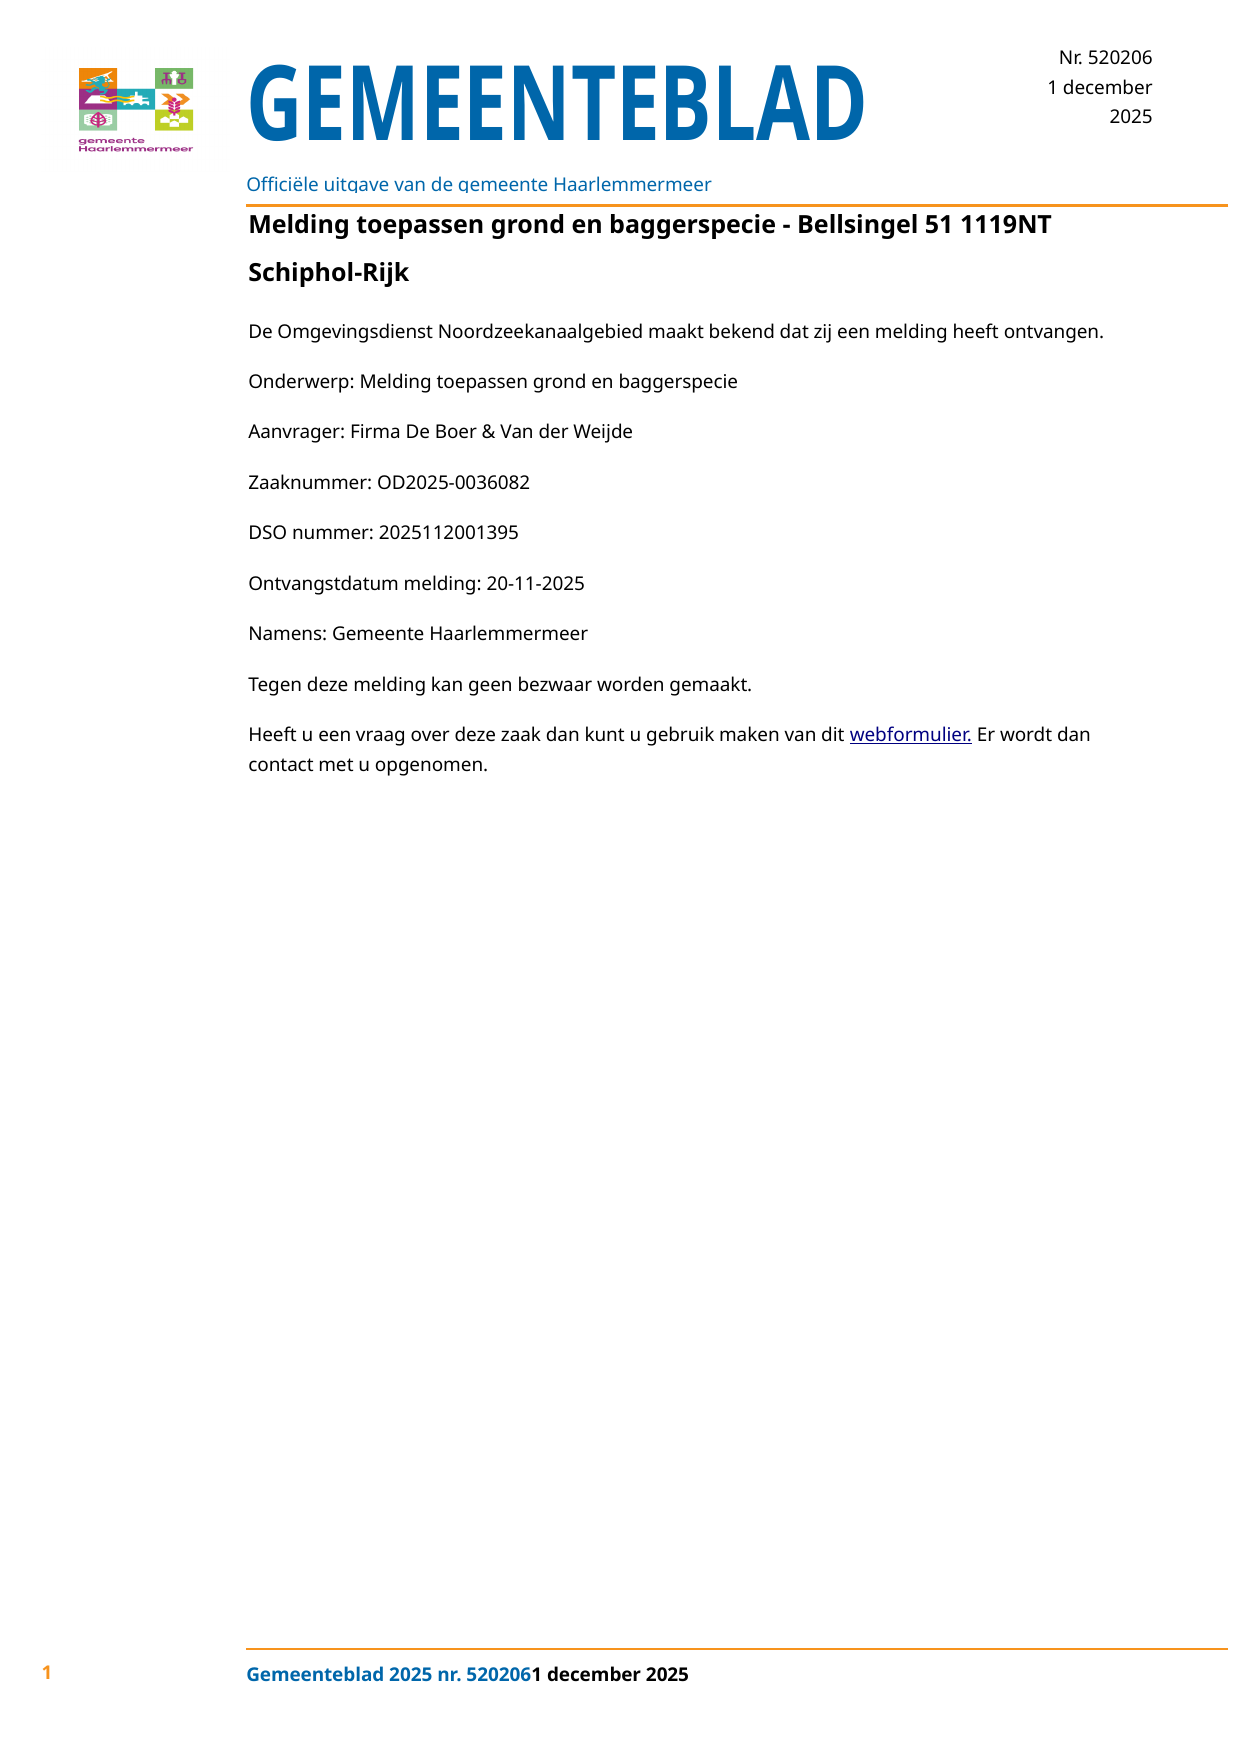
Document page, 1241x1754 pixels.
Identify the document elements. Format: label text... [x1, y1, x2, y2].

picture [41, 47, 231, 172]
text Aanvrager: Firma De Boer & Van der Weijde [248, 419, 1152, 444]
text Ontvangstdatum melding: 20-11-2025 [248, 570, 1152, 596]
text Tegen deze melding kan geen bezwaar worden gemaakt. [248, 671, 1152, 697]
text Zaaknummer: OD2025-0036082 [248, 469, 1152, 495]
text Melding toepassen grond en baggerspecie - Bellsingel 51 1119NT Schiphol-Rijk [248, 207, 1152, 288]
text Namens: Gemeente Haarlemmermeer [248, 620, 1152, 646]
text De Omgevingsdienst Noordzeekanaalgebied maakt bekend dat zij een melding heeft ontvangen. [248, 318, 1152, 344]
text Onderwerp: Melding toepassen grond en baggerspecie [248, 368, 1152, 394]
text Heeft u een vraag over deze zaak dan kunt u gebruik maken van dit webformulier. Er wordt dan contact met u opgenomen. [248, 721, 1152, 777]
text DSO nummer: 2025112001395 [248, 519, 1152, 545]
